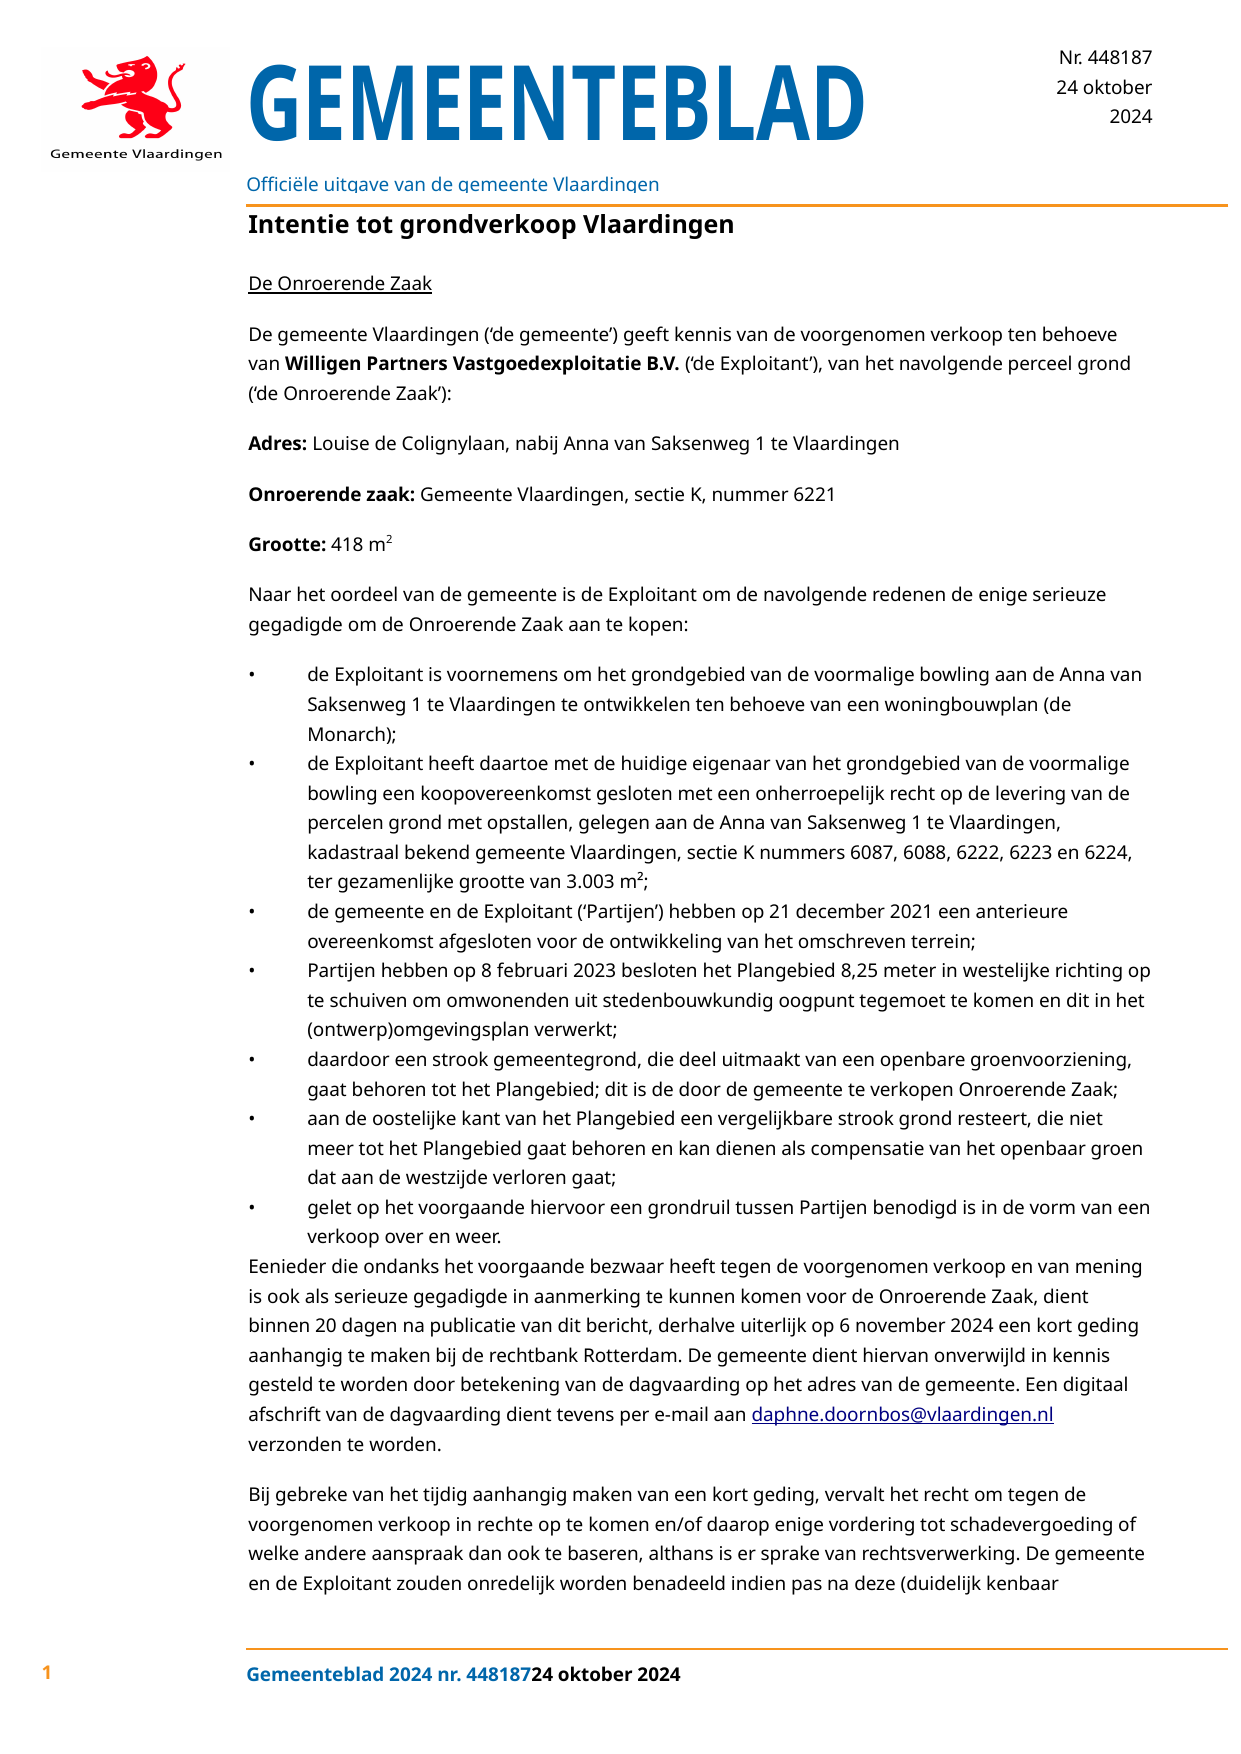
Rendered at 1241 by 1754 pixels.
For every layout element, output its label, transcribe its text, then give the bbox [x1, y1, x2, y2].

text Naar het oordeel van de gemeente is de Exploitant om de navolgende redenen de enige serieuze gegadigde om de Onroerende Zaak aan te kopen: [248, 582, 1152, 637]
list de gemeente en de Exploitant (‘Partijen’) hebben op 21 december 2021 een anterieure overeenkomst afgesloten voor de ontwikkeling van het omschreven terrein; [248, 898, 1152, 953]
picture [41, 47, 231, 172]
text Bij gebreke van het tijdig aanhangig maken van een kort geding, vervalt het recht om tegen de voorgenomen verkoop in rechte op te komen en/of daarop enige vordering tot schadevergoeding of welke andere aanspraak dan ook te baseren, althans is er sprake van rechtsverwerking. De gemeente en de Exploitant zouden onredelijk worden benadeeld indien pas na deze (duidelijk kenbaar [248, 1481, 1152, 1596]
text Eenieder die ondanks het voorgaande bezwaar heeft tegen de voorgenomen verkoop en van mening is ook als serieuze gegadigde in aanmerking te kunnen komen voor de Onroerende Zaak, dient binnen 20 dagen na publicatie van dit bericht, derhalve uiterlijk op 6 november 2024 een kort geding aanhangig te maken bij de rechtbank Rotterdam. De gemeente dient hiervan onverwijld in kennis gesteld te worden door betekening van de dagvaarding op het adres van de gemeente. Een digitaal afschrift van de dagvaarding dient tevens per e-mail aan daphne.doornbos@vlaardingen.nl verzonden te worden. [248, 1253, 1152, 1456]
text Grootte: 418 m2 [248, 531, 1152, 557]
text Adres: Louise de Colignylaan, nabij Anna van Saksenweg 1 te Vlaardingen [248, 430, 1152, 456]
list de Exploitant heeft daartoe met de huidige eigenaar van het grondgebied van de voormalige bowling een koopovereenkomst gesloten met een onherroepelijk recht op de levering van de percelen grond met opstallen, gelegen aan de Anna van Saksenweg 1 te Vlaardingen, kadastraal bekend gemeente Vlaardingen, sectie K nummers 6087, 6088, 6222, 6223 en 6224, ter gezamenlijke grootte van 3.003 m²; [248, 750, 1152, 894]
text Onroerende zaak: Gemeente Vlaardingen, sectie K, nummer 6221 [248, 481, 1152, 506]
text De Onroerende Zaak [248, 270, 1152, 296]
list daardoor een strook gemeentegrond, die deel uitmaakt van een openbare groenvoorziening, gaat behoren tot het Plangebied; dit is de door de gemeente te verkopen Onroerende Zaak; [248, 1046, 1152, 1101]
list de Exploitant is voornemens om het grondgebied van de voormalige bowling aan de Anna van Saksenweg 1 te Vlaardingen te ontwikkelen ten behoeve van een woningbouwplan (de Monarch); [248, 662, 1152, 746]
text Intentie tot grondverkoop Vlaardingen [248, 207, 1152, 241]
list gelet op het voorgaande hiervoor een grondruil tussen Partijen benodigd is in de vorm van een verkoop over en weer. [248, 1194, 1152, 1249]
list aan de oostelijke kant van het Plangebied een vergelijkbare strook grond resteert, die niet meer tot het Plangebied gaat behoren en kan dienen als compensatie van het openbaar groen dat aan de westzijde verloren gaat; [248, 1105, 1152, 1190]
text De gemeente Vlaardingen (‘de gemeente’) geeft kennis van de voorgenomen verkoop ten behoeve van Willigen Partners Vastgoedexploitatie B.V. (‘de Exploitant’), van het navolgende perceel grond (‘de Onroerende Zaak’): [248, 321, 1152, 406]
list Partijen hebben op 8 februari 2023 besloten het Plangebied 8,25 meter in westelijke richting op te schuiven om omwonenden uit stedenbouwkundig oogpunt tegemoet te komen en dit in het (ontwerp)omgevingsplan verwerkt; [248, 957, 1152, 1042]
